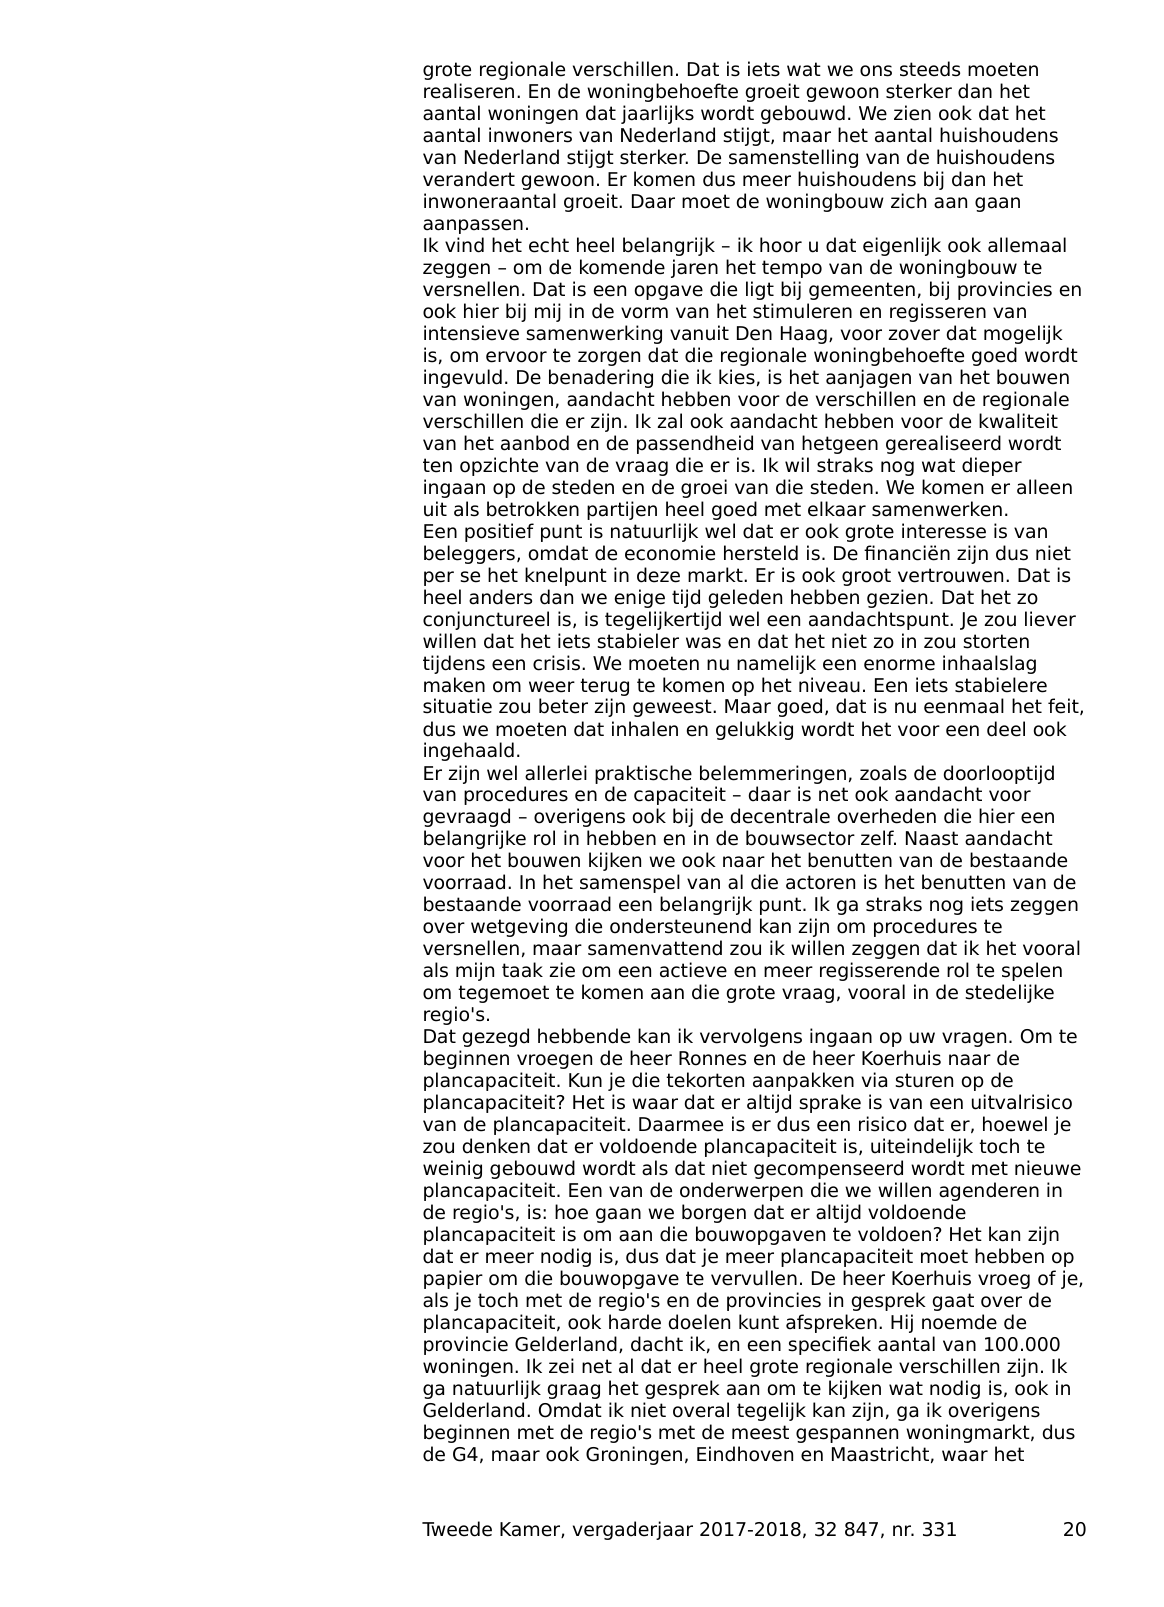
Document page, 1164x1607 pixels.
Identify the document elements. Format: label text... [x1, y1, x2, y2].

text Dat gezegd hebbende kan ik vervolgens ingaan op uw vragen. Om te beginnen vroegen de heer Ronnes en de heer Koerhuis naar de plancapaciteit. Kun je die tekorten aanpakken via sturen op de plancapaciteit? Het is waar dat er altijd sprake is van een uitvalrisico van de plancapaciteit. Daarmee is er dus een risico dat er, hoewel je zou denken dat er voldoende plancapaciteit is, uiteindelijk toch te weinig gebouwd wordt als dat niet gecompenseerd wordt met nieuwe plancapaciteit. Een van de onderwerpen die we willen agenderen in de regio's, is: hoe gaan we borgen dat er altijd voldoende plancapaciteit is om aan die bouwopgaven te voldoen? Het kan zijn dat er meer nodig is, dus dat je meer plancapaciteit moet hebben op papier om die bouwopgave te vervullen. De heer Koerhuis vroeg of je, als je toch met de regio's en de provincies in gesprek gaat over de plancapaciteit, ook harde doelen kunt afspreken. Hij noemde de provincie Gelderland, dacht ik, en een specifiek aantal van 100.000 woningen. Ik zei net al dat er heel grote regionale verschillen zijn. Ik ga natuurlijk graag het gesprek aan om te kijken wat nodig is, ook in Gelderland. Omdat ik niet overal tegelijk kan zijn, ga ik overigens beginnen met de regio's met de meest gespannen woningmarkt, dus de G4, maar ook Groningen, Eindhoven en Maastricht, waar het [422, 1026, 1087, 1466]
text Een positief punt is natuurlijk wel dat er ook grote interesse is van beleggers, omdat de economie hersteld is. De financiën zijn dus niet per se het knelpunt in deze markt. Er is ook groot vertrouwen. Dat is heel anders dan we enige tijd geleden hebben gezien. Dat het zo conjunctureel is, is tegelijkertijd wel een aandachtspunt. Je zou liever willen dat het iets stabieler was en dat het niet zo in zou storten tijdens een crisis. We moeten nu namelijk een enorme inhaalslag maken om weer terug te komen op het niveau. Een iets stabielere situatie zou beter zijn geweest. Maar goed, dat is nu eenmaal het feit, dus we moeten dat inhalen en gelukkig wordt het voor een deel ook ingehaald. [422, 521, 1087, 762]
text Ik vind het echt heel belangrijk – ik hoor u dat eigenlijk ook allemaal zeggen – om de komende jaren het tempo van de woningbouw te versnellen. Dat is een opgave die ligt bij gemeenten, bij provincies en ook hier bij mij in de vorm van het stimuleren en regisseren van intensieve samenwerking vanuit Den Haag, voor zover dat mogelijk is, om ervoor te zorgen dat die regionale woningbehoefte goed wordt ingevuld. De benadering die ik kies, is het aanjagen van het bouwen van woningen, aandacht hebben voor de verschillen en de regionale verschillen die er zijn. Ik zal ook aandacht hebben voor de kwaliteit van het aanbod en de passendheid van hetgeen gerealiseerd wordt ten opzichte van de vraag die er is. Ik wil straks nog wat dieper ingaan op de steden en de groei van die steden. We komen er alleen uit als betrokken partijen heel goed met elkaar samenwerken. [422, 235, 1087, 521]
text grote regionale verschillen. Dat is iets wat we ons steeds moeten realiseren. En de woningbehoefte groeit gewoon sterker dan het aantal woningen dat jaarlijks wordt gebouwd. We zien ook dat het aantal inwoners van Nederland stijgt, maar het aantal huishoudens van Nederland stijgt sterker. De samenstelling van de huishoudens verandert gewoon. Er komen dus meer huishoudens bij dan het inwoneraantal groeit. Daar moet de woningbouw zich aan gaan aanpassen. [422, 59, 1087, 235]
text Er zijn wel allerlei praktische belemmeringen, zoals de doorlooptijd van procedures en de capaciteit – daar is net ook aandacht voor gevraagd – overigens ook bij de decentrale overheden die hier een belangrijke rol in hebben en in de bouwsector zelf. Naast aandacht voor het bouwen kijken we ook naar het benutten van de bestaande voorraad. In het samenspel van al die actoren is het benutten van de bestaande voorraad een belangrijk punt. Ik ga straks nog iets zeggen over wetgeving die ondersteunend kan zijn om procedures te versnellen, maar samenvattend zou ik willen zeggen dat ik het vooral als mijn taak zie om een actieve en meer regisserende rol te spelen om tegemoet te komen aan die grote vraag, vooral in de stedelijke regio's. [422, 762, 1087, 1026]
